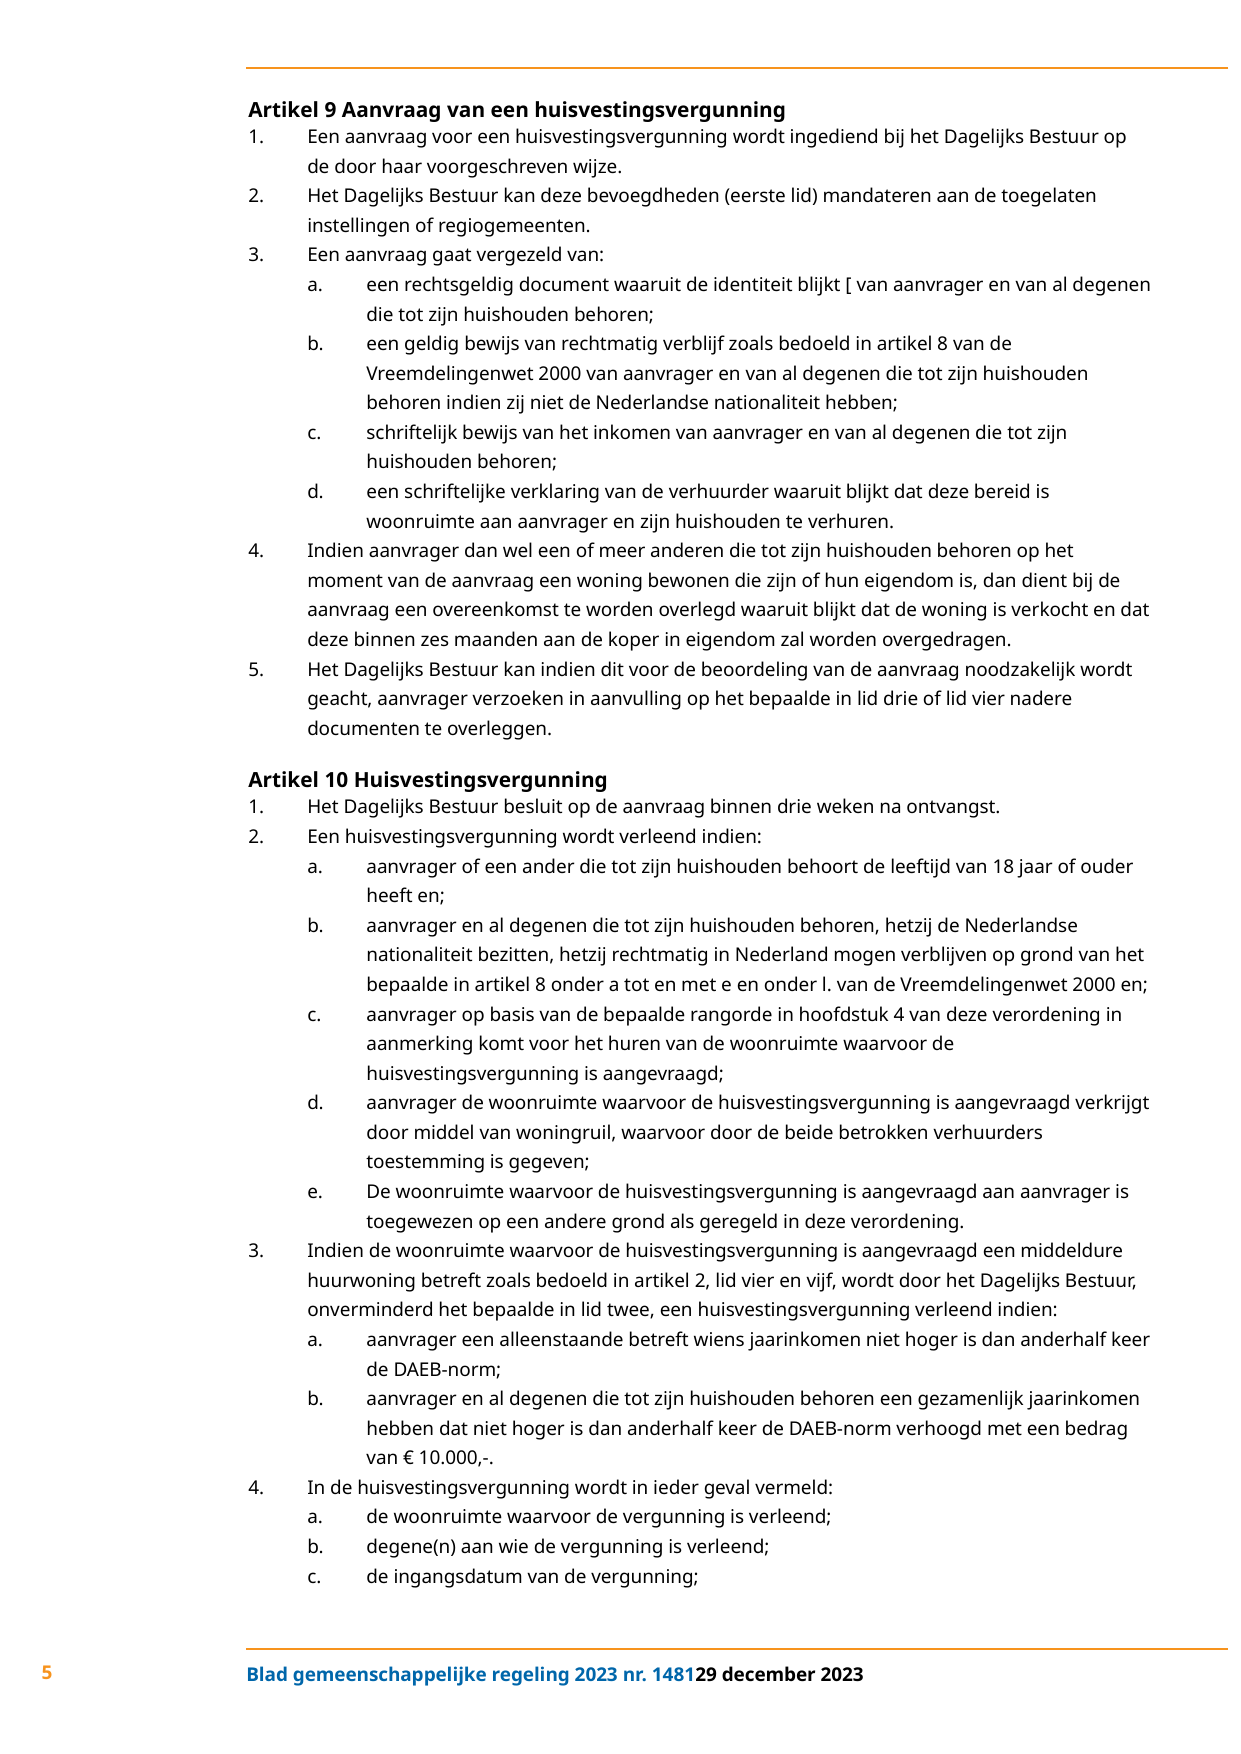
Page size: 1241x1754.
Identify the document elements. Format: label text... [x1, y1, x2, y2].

list Een aanvraag gaat vergezeld van: [248, 242, 1152, 267]
list aanvrager een alleenstaande betreft wiens jaarinkomen niet hoger is dan anderhalf keer de DAEB-norm; [307, 1326, 1152, 1382]
list De woonruimte waarvoor de huisvestingsvergunning is aangevraagd aan aanvrager is toegewezen op een andere grond als geregeld in deze verordening. [307, 1178, 1152, 1234]
text Artikel 9 Aanvraag van een huisvestingsvergunning [248, 95, 1152, 123]
list Indien aanvrager dan wel een of meer anderen die tot zijn huishouden behoren op het moment van de aanvraag een woning bewonen die zijn of hun eigendom is, dan dient bij de aanvraag een overeenkomst te worden overlegd waaruit blijkt dat de woning is verkocht en dat deze binnen zes maanden aan de koper in eigendom zal worden overgedragen. [248, 537, 1152, 652]
list Een huisvestingsvergunning wordt verleend indien: [248, 823, 1152, 849]
list Het Dagelijks Bestuur kan indien dit voor de beoordeling van de aanvraag noodzakelijk wordt geacht, aanvrager verzoeken in aanvulling op het bepaalde in lid drie of lid vier nadere documenten te overleggen. [248, 656, 1152, 741]
list aanvrager op basis van de bepaalde rangorde in hoofdstuk 4 van deze verordening in aanmerking komt voor het huren van de woonruimte waarvoor de huisvestingsvergunning is aangevraagd; [307, 1001, 1152, 1086]
list aanvrager of een ander die tot zijn huishouden behoort de leeftijd van 18 jaar of ouder heeft en; [307, 853, 1152, 908]
list Het Dagelijks Bestuur besluit op de aanvraag binnen drie weken na ontvangst. [248, 794, 1152, 819]
list aanvrager de woonruimte waarvoor de huisvestingsvergunning is aangevraagd verkrijgt door middel van woningruil, waarvoor door de beide betrokken verhuurders toestemming is gegeven; [307, 1089, 1152, 1174]
picture [41, 47, 231, 172]
list degene(n) aan wie de vergunning is verleend; [307, 1533, 1152, 1559]
list een schriftelijke verklaring van de verhuurder waaruit blijkt dat deze bereid is woonruimte aan aanvrager en zijn huishouden te verhuren. [307, 478, 1152, 533]
list schriftelijk bewijs van het inkomen van aanvrager en van al degenen die tot zijn huishouden behoren; [307, 419, 1152, 474]
list In de huisvestingsvergunning wordt in ieder geval vermeld: [248, 1474, 1152, 1500]
list Een aanvraag voor een huisvestingsvergunning wordt ingediend bij het Dagelijks Bestuur op de door haar voorgeschreven wijze. [248, 123, 1152, 178]
list aanvrager en al degenen die tot zijn huishouden behoren een gezamenlijk jaarinkomen hebben dat niet hoger is dan anderhalf keer de DAEB-norm verhoogd met een bedrag van € 10.000,-. [307, 1385, 1152, 1470]
list een rechtsgeldig document waaruit de identiteit blijkt [ van aanvrager en van al degenen die tot zijn huishouden behoren; [307, 271, 1152, 326]
list aanvrager en al degenen die tot zijn huishouden behoren, hetzij de Nederlandse nationaliteit bezitten, hetzij rechtmatig in Nederland mogen verblijven op grond van het bepaalde in artikel 8 onder a tot en met e en onder l. van de Vreemdelingenwet 2000 en; [307, 912, 1152, 997]
list een geldig bewijs van rechtmatig verblijf zoals bedoeld in artikel 8 van de Vreemdelingenwet 2000 van aanvrager en van al degenen die tot zijn huishouden behoren indien zij niet de Nederlandse nationaliteit hebben; [307, 330, 1152, 415]
list de woonruimte waarvoor de vergunning is verleend; [307, 1504, 1152, 1529]
list Het Dagelijks Bestuur kan deze bevoegdheden (eerste lid) mandateren aan de toegelaten instellingen of regiogemeenten. [248, 182, 1152, 238]
text Artikel 10 Huisvestingsvergunning [248, 765, 1152, 794]
list de ingangsdatum van de vergunning; [307, 1563, 1152, 1589]
list Indien de woonruimte waarvoor de huisvestingsvergunning is aangevraagd een middeldure huurwoning betreft zoals bedoeld in artikel 2, lid vier en vijf, wordt door het Dagelijks Bestuur, onverminderd het bepaalde in lid twee, een huisvestingsvergunning verleend indien: [248, 1237, 1152, 1322]
